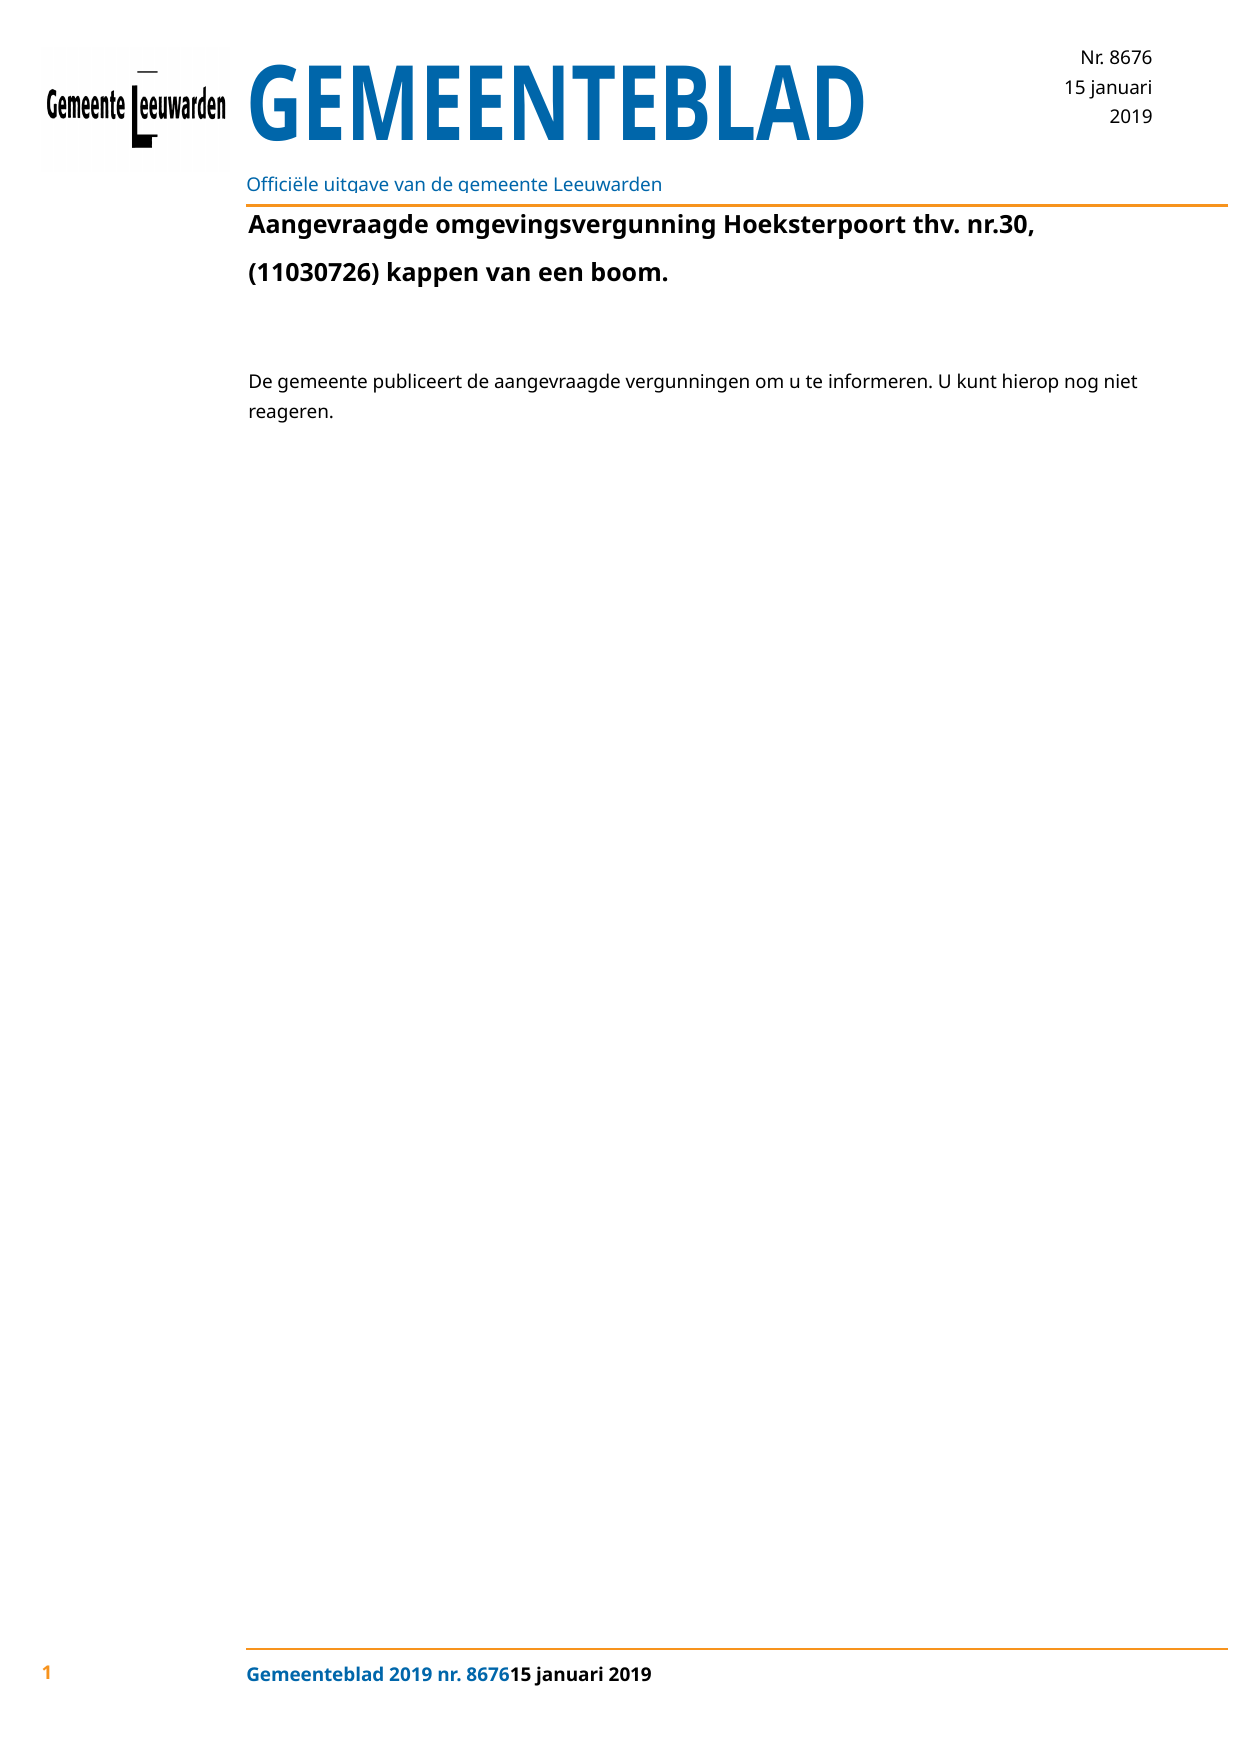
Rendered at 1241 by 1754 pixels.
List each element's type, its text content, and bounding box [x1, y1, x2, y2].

text De gemeente publiceert de aangevraagde vergunningen om u te informeren. U kunt hierop nog niet reageren. [248, 368, 1152, 424]
text Aangevraagde omgevingsvergunning Hoeksterpoort thv. nr.30, (11030726) kappen van een boom. [248, 207, 1152, 288]
picture [41, 47, 231, 172]
